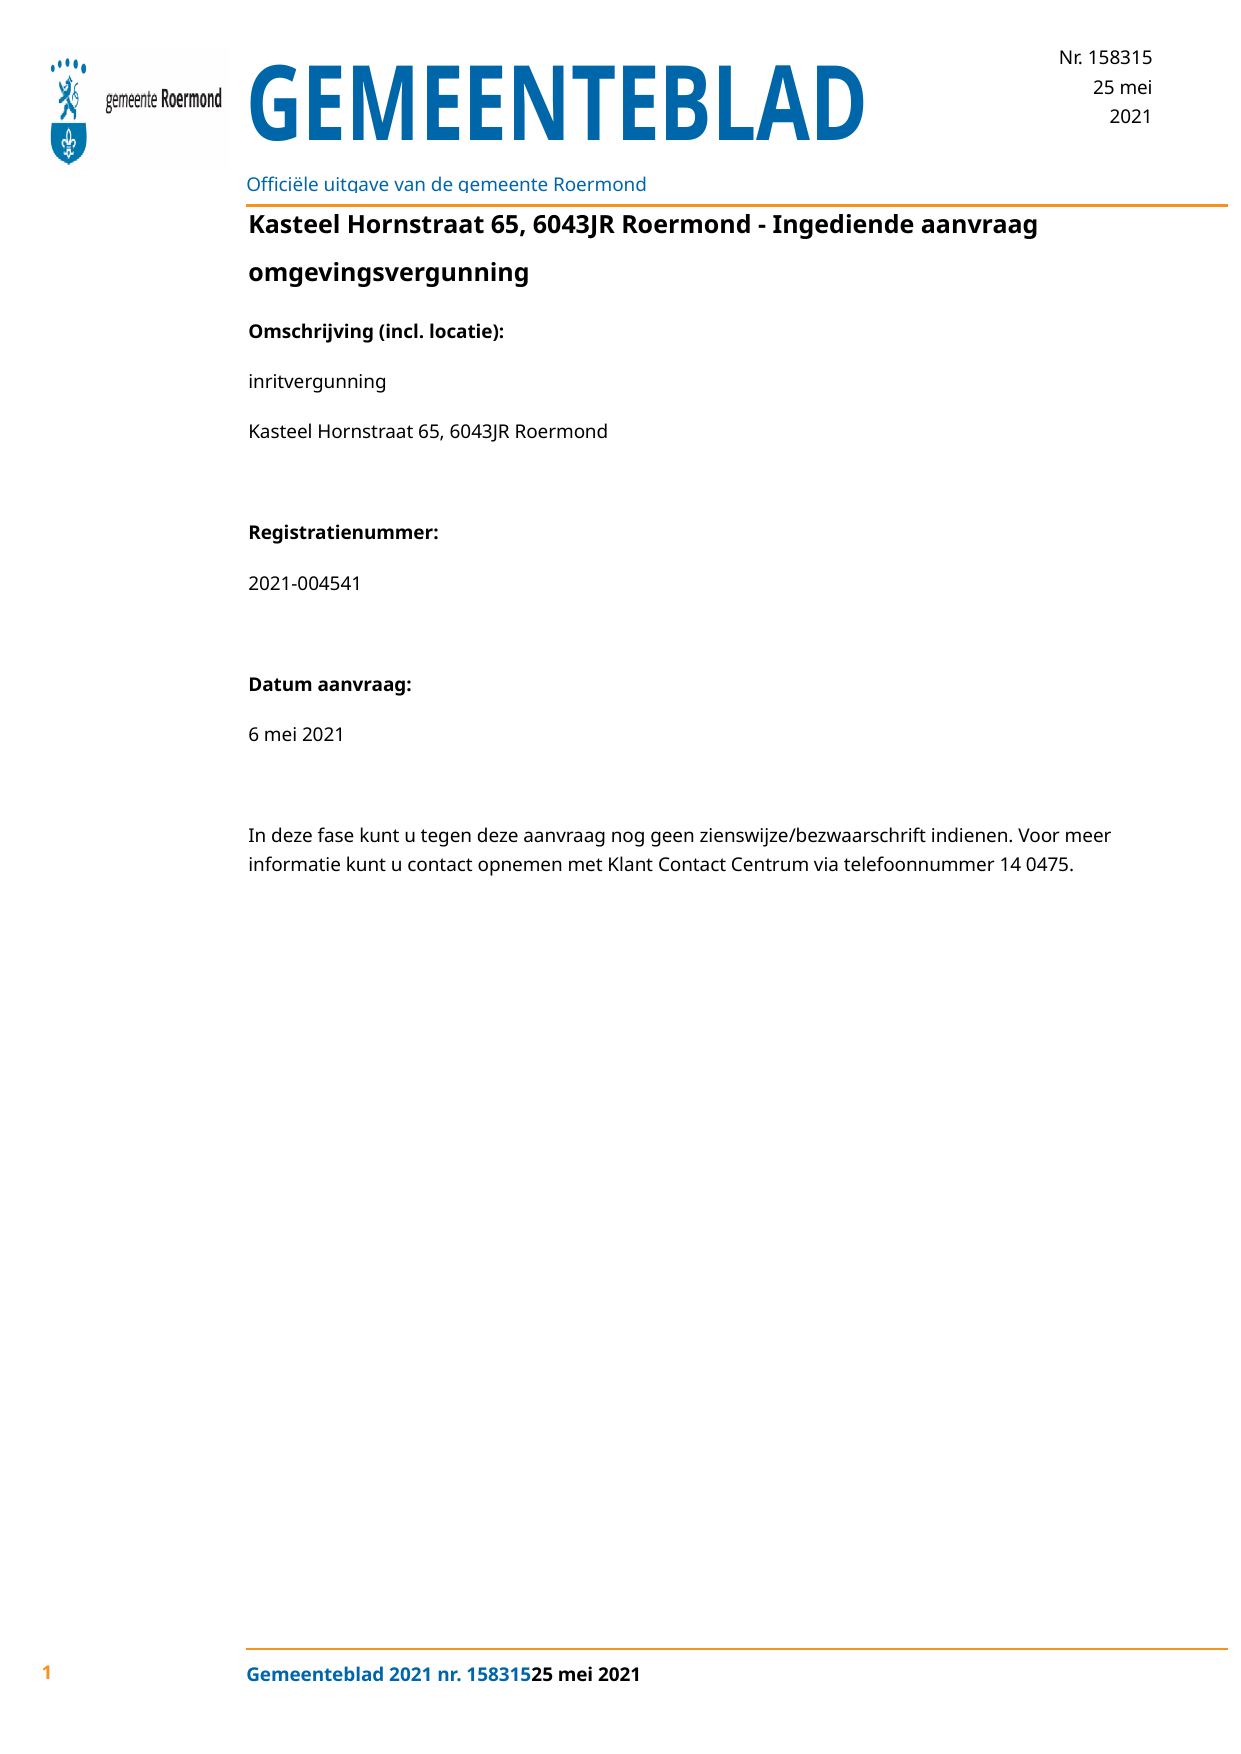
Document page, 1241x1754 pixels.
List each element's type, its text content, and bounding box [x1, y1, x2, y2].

text Datum aanvraag: [248, 671, 1152, 697]
text Omschrijving (incl. locatie): [248, 318, 1152, 344]
picture [41, 47, 231, 172]
text 2021-004541 [248, 570, 1152, 596]
text 6 mei 2021 [248, 721, 1152, 747]
text inritvergunning [248, 368, 1152, 394]
text Registratienummer: [248, 519, 1152, 545]
text Kasteel Hornstraat 65, 6043JR Roermond - Ingediende aanvraag omgevingsvergunning [248, 207, 1152, 288]
text Kasteel Hornstraat 65, 6043JR Roermond [248, 419, 1152, 444]
text In deze fase kunt u tegen deze aanvraag nog geen zienswijze/bezwaarschrift indienen. Voor meer informatie kunt u contact opnemen met Klant Contact Centrum via telefoonnummer 14 0475. [248, 822, 1152, 877]
